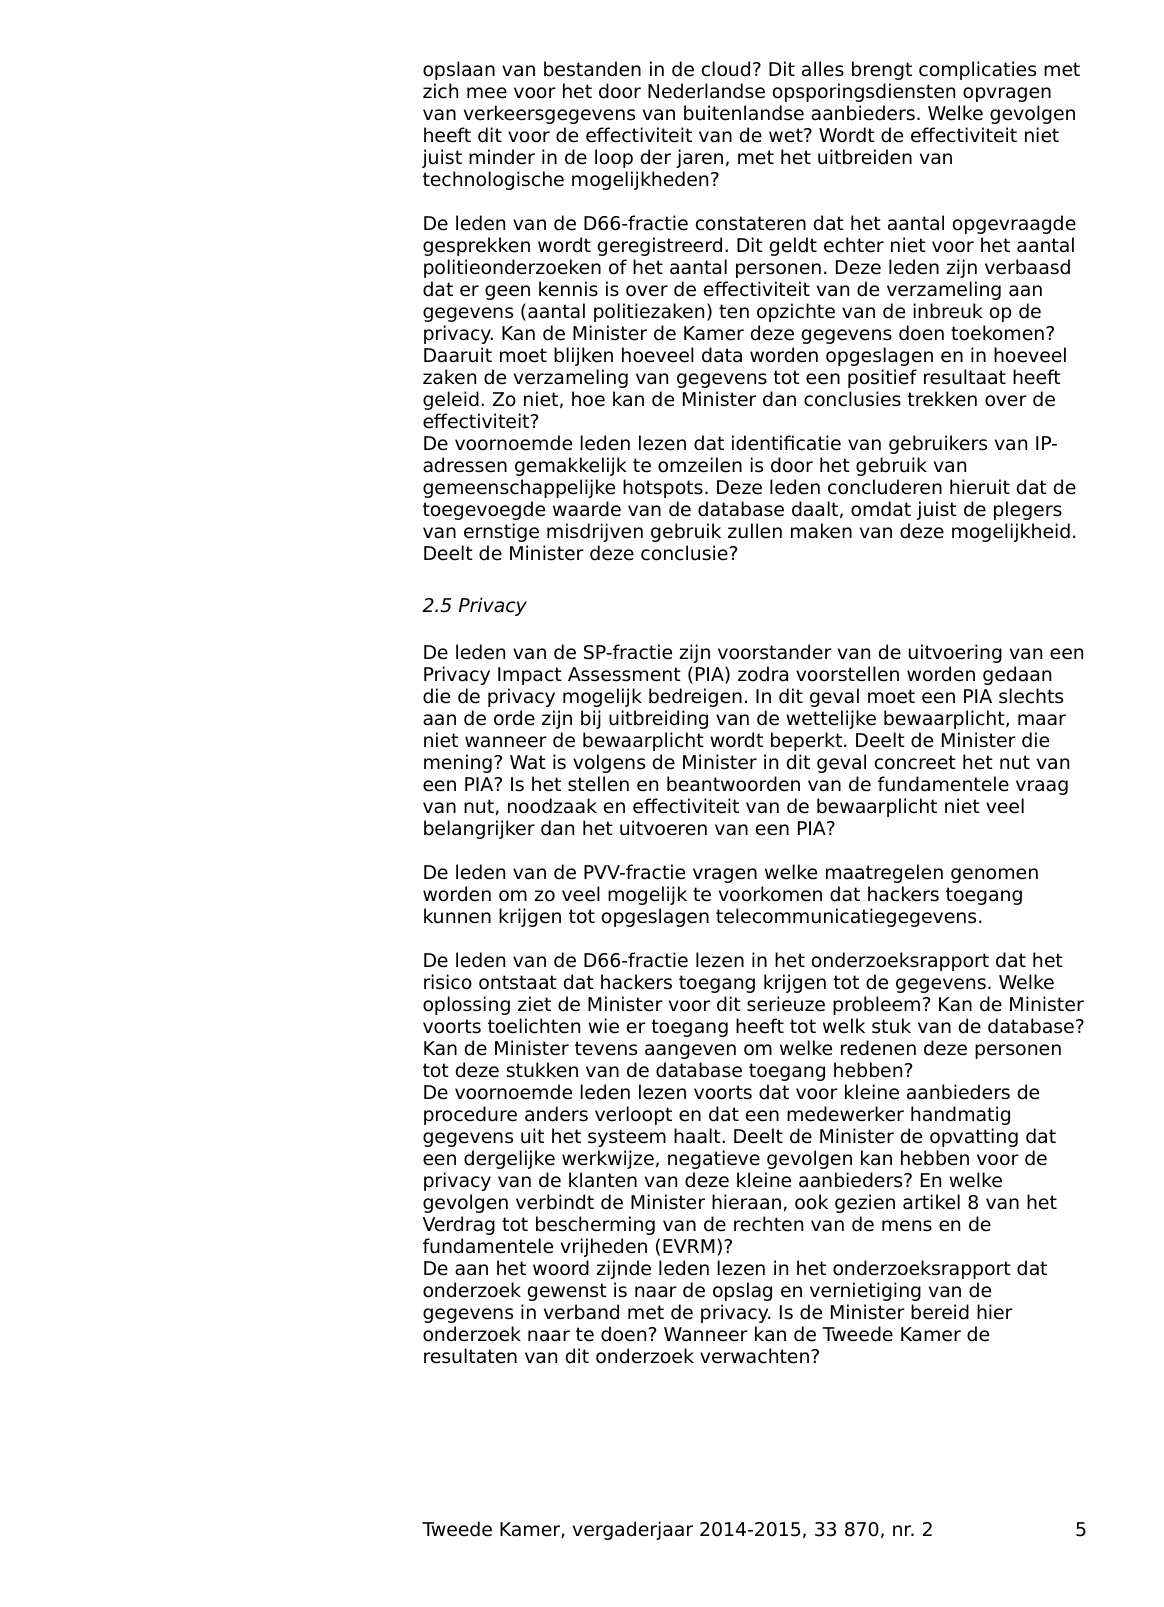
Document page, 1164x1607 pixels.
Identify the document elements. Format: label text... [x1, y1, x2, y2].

text De voornoemde leden lezen dat identificatie van gebruikers van IP-adressen gemakkelijk te omzeilen is door het gebruik van gemeenschappelijke hotspots. Deze leden concluderen hieruit dat de toegevoegde waarde van de database daalt, omdat juist de plegers van ernstige misdrijven gebruik zullen maken van deze mogelijkheid. Deelt de Minister deze conclusie? [422, 433, 1087, 565]
text De voornoemde leden lezen voorts dat voor kleine aanbieders de procedure anders verloopt en dat een medewerker handmatig gegevens uit het systeem haalt. Deelt de Minister de opvatting dat een dergelijke werkwijze, negatieve gevolgen kan hebben voor de privacy van de klanten van deze kleine aanbieders? En welke gevolgen verbindt de Minister hieraan, ook gezien artikel 8 van het Verdrag tot bescherming van de rechten van de mens en de fundamentele vrijheden (EVRM)? [422, 1082, 1087, 1258]
text De leden van de PVV-fractie vragen welke maatregelen genomen worden om zo veel mogelijk te voorkomen dat hackers toegang kunnen krijgen tot opgeslagen telecommunicatiegegevens. [422, 862, 1087, 928]
text De leden van de D66-fractie lezen in het onderzoeksrapport dat het risico ontstaat dat hackers toegang krijgen tot de gegevens. Welke oplossing ziet de Minister voor dit serieuze probleem? Kan de Minister voorts toelichten wie er toegang heeft tot welk stuk van de database? Kan de Minister tevens aangeven om welke redenen deze personen tot deze stukken van de database toegang hebben? [422, 950, 1087, 1082]
text De leden van de D66-fractie constateren dat het aantal opgevraagde gesprekken wordt geregistreerd. Dit geldt echter niet voor het aantal politieonderzoeken of het aantal personen. Deze leden zijn verbaasd dat er geen kennis is over de effectiviteit van de verzameling aan gegevens (aantal politiezaken) ten opzichte van de inbreuk op de privacy. Kan de Minister de Kamer deze gegevens doen toekomen? Daaruit moet blijken hoeveel data worden opgeslagen en in hoeveel zaken de verzameling van gegevens tot een positief resultaat heeft geleid. Zo niet, hoe kan de Minister dan conclusies trekken over de effectiviteit? [422, 213, 1087, 433]
text De leden van de SP-fractie zijn voorstander van de uitvoering van een Privacy Impact Assessment (PIA) zodra voorstellen worden gedaan die de privacy mogelijk bedreigen. In dit geval moet een PIA slechts aan de orde zijn bij uitbreiding van de wettelijke bewaarplicht, maar niet wanneer de bewaarplicht wordt beperkt. Deelt de Minister die mening? Wat is volgens de Minister in dit geval concreet het nut van een PIA? Is het stellen en beantwoorden van de fundamentele vraag van nut, noodzaak en effectiviteit van de bewaarplicht niet veel belangrijker dan het uitvoeren van een PIA? [422, 642, 1087, 839]
subtitle 2.5 Privacy [422, 595, 1087, 617]
text opslaan van bestanden in de cloud? Dit alles brengt complicaties met zich mee voor het door Nederlandse opsporingsdiensten opvragen van verkeersgegevens van buitenlandse aanbieders. Welke gevolgen heeft dit voor de effectiviteit van de wet? Wordt de effectiviteit niet juist minder in de loop der jaren, met het uitbreiden van technologische mogelijkheden? [422, 59, 1087, 191]
text De aan het woord zijnde leden lezen in het onderzoeksrapport dat onderzoek gewenst is naar de opslag en vernietiging van de gegevens in verband met de privacy. Is de Minister bereid hier onderzoek naar te doen? Wanneer kan de Tweede Kamer de resultaten van dit onderzoek verwachten? [422, 1258, 1087, 1367]
